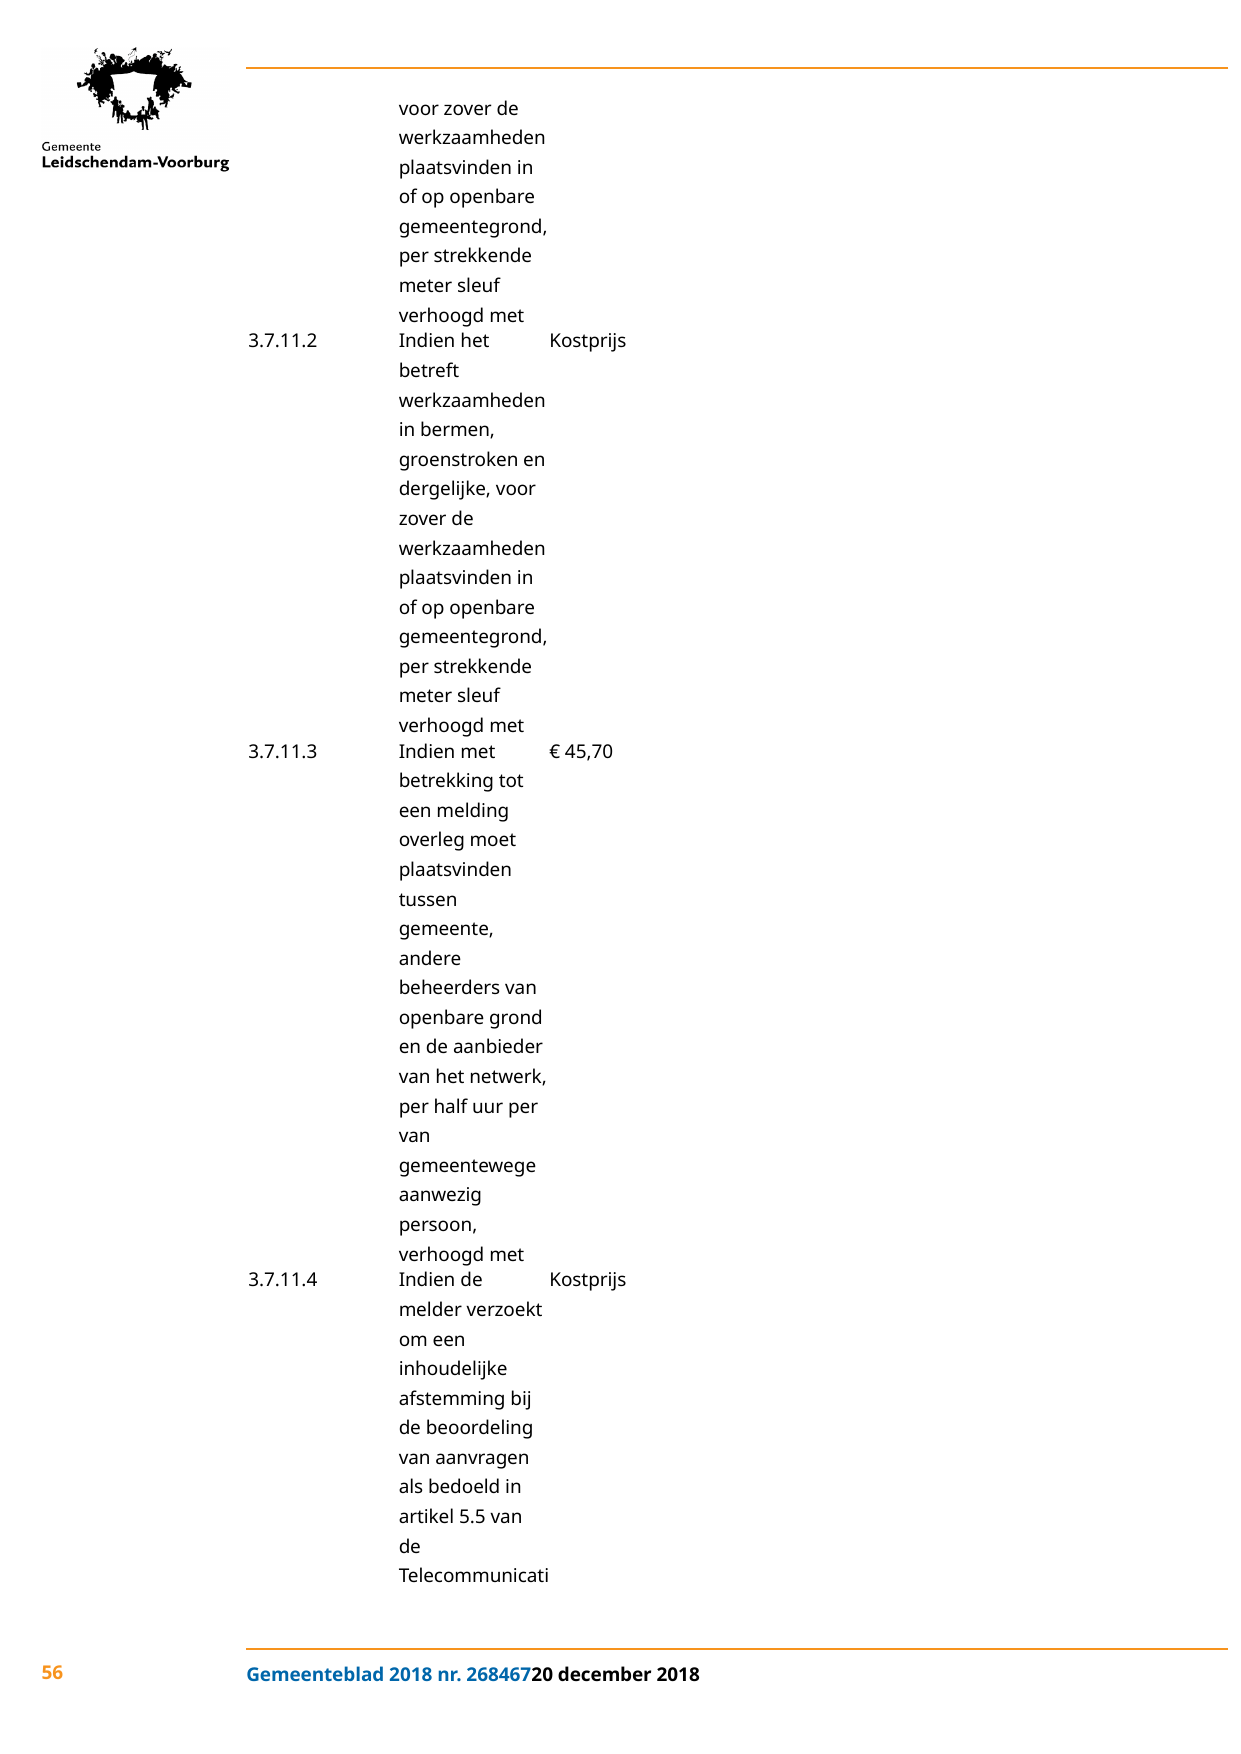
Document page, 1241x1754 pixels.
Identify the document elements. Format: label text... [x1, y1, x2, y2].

table_cell Kostprijs [549, 328, 700, 738]
table_cell [700, 328, 850, 738]
table_cell € 45,70 [549, 738, 700, 1267]
table_cell [700, 738, 850, 1267]
table_cell Indien het betreft werkzaamheden in bermen, groenstroken en dergelijke, voor zover de werkzaamheden plaatsvinden in of op openbare gemeentegrond, per strekkende meter sleuf verhoogd met [399, 328, 549, 738]
table_cell [549, 95, 700, 328]
table_cell 3.7.11.2 [248, 328, 398, 738]
table_cell Kostprijs [549, 1267, 700, 1588]
table_cell 3.7.11.4 [248, 1267, 398, 1588]
table_cell Indien de melder verzoekt om een inhoudelijke afstemming bij de beoordeling van aanvragen als bedoeld in artikel 5.5 van de Telecommunicati [399, 1267, 549, 1588]
picture [41, 47, 231, 172]
table_cell Indien met betrekking tot een melding overleg moet plaatsvinden tussen gemeente, andere beheerders van openbare grond en de aanbieder van het netwerk, per half uur per van gemeentewege aanwezig persoon, verhoogd met [399, 738, 549, 1267]
table_cell [700, 95, 850, 328]
table_cell [700, 1267, 850, 1588]
table_cell voor zover de werkzaamheden plaatsvinden in of op openbare gemeentegrond, per strekkende meter sleuf verhoogd met [399, 95, 549, 328]
table_cell [248, 95, 398, 328]
table_cell 3.7.11.3 [248, 738, 398, 1267]
